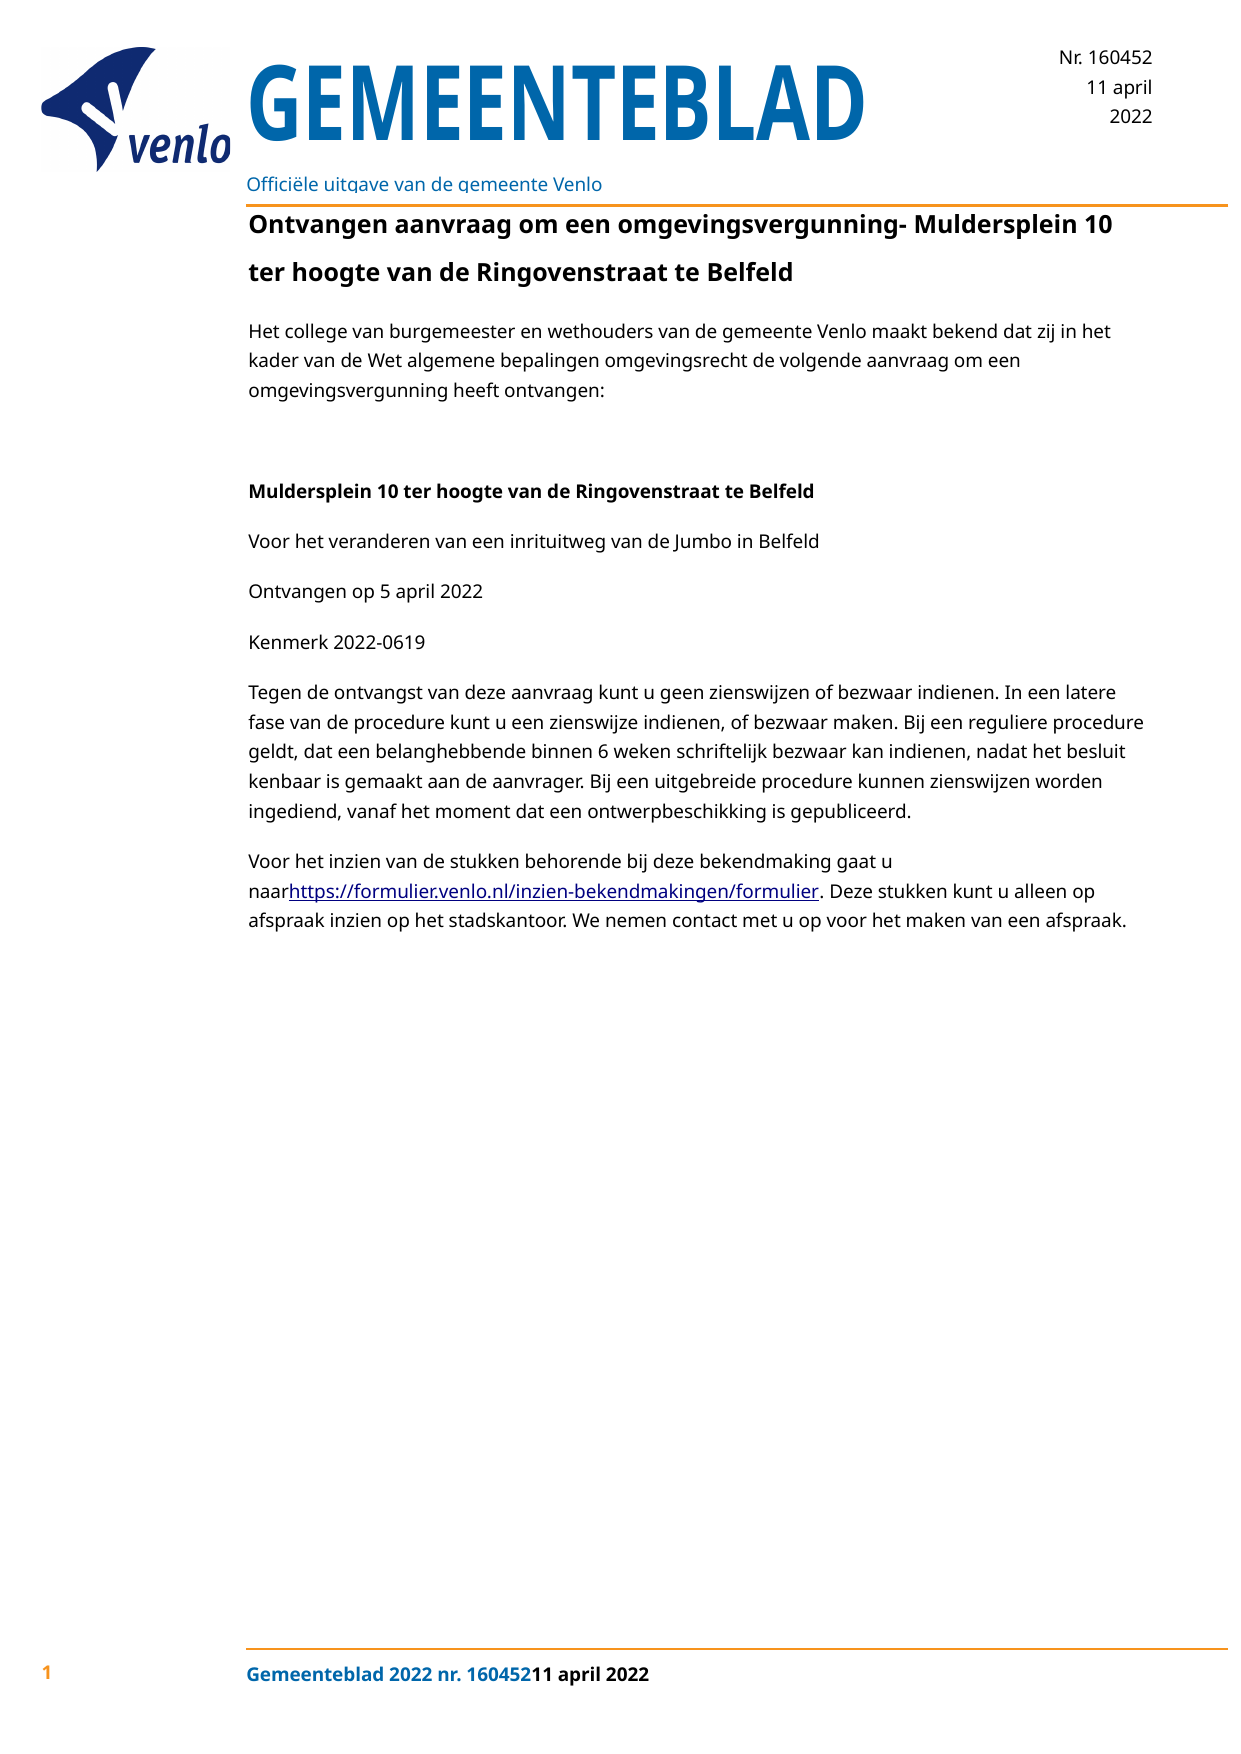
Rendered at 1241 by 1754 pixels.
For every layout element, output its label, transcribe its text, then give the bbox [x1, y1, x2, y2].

text Muldersplein 10 ter hoogte van de Ringovenstraat te Belfeld [248, 478, 1152, 504]
text Voor het inzien van de stukken behorende bij deze bekendmaking gaat u naarhttps://formulier.venlo.nl/inzien-bekendmakingen/formulier. Deze stukken kunt u alleen op afspraak inzien op het stadskantoor. We nemen contact met u op voor het maken van een afspraak. [248, 848, 1152, 933]
text Het college van burgemeester en wethouders van de gemeente Venlo maakt bekend dat zij in het kader van de Wet algemene bepalingen omgevingsrecht de volgende aanvraag om een omgevingsvergunning heeft ontvangen: [248, 318, 1152, 403]
text Ontvangen aanvraag om een omgevingsvergunning- Muldersplein 10 ter hoogte van de Ringovenstraat te Belfeld [248, 207, 1152, 288]
text Voor het veranderen van een inrituitweg van de Jumbo in Belfeld [248, 528, 1152, 554]
text Tegen de ontvangst van deze aanvraag kunt u geen zienswijzen of bezwaar indienen. In een latere fase van de procedure kunt u een zienswijze indienen, of bezwaar maken. Bij een reguliere procedure geldt, dat een belanghebbende binnen 6 weken schriftelijk bezwaar kan indienen, nadat het besluit kenbaar is gemaakt aan de aanvrager. Bij een uitgebreide procedure kunnen zienswijzen worden ingediend, vanaf het moment dat een ontwerpbeschikking is gepubliceerd. [248, 679, 1152, 824]
picture [41, 47, 231, 172]
text Ontvangen op 5 april 2022 [248, 579, 1152, 604]
text Kenmerk 2022-0619 [248, 629, 1152, 655]
